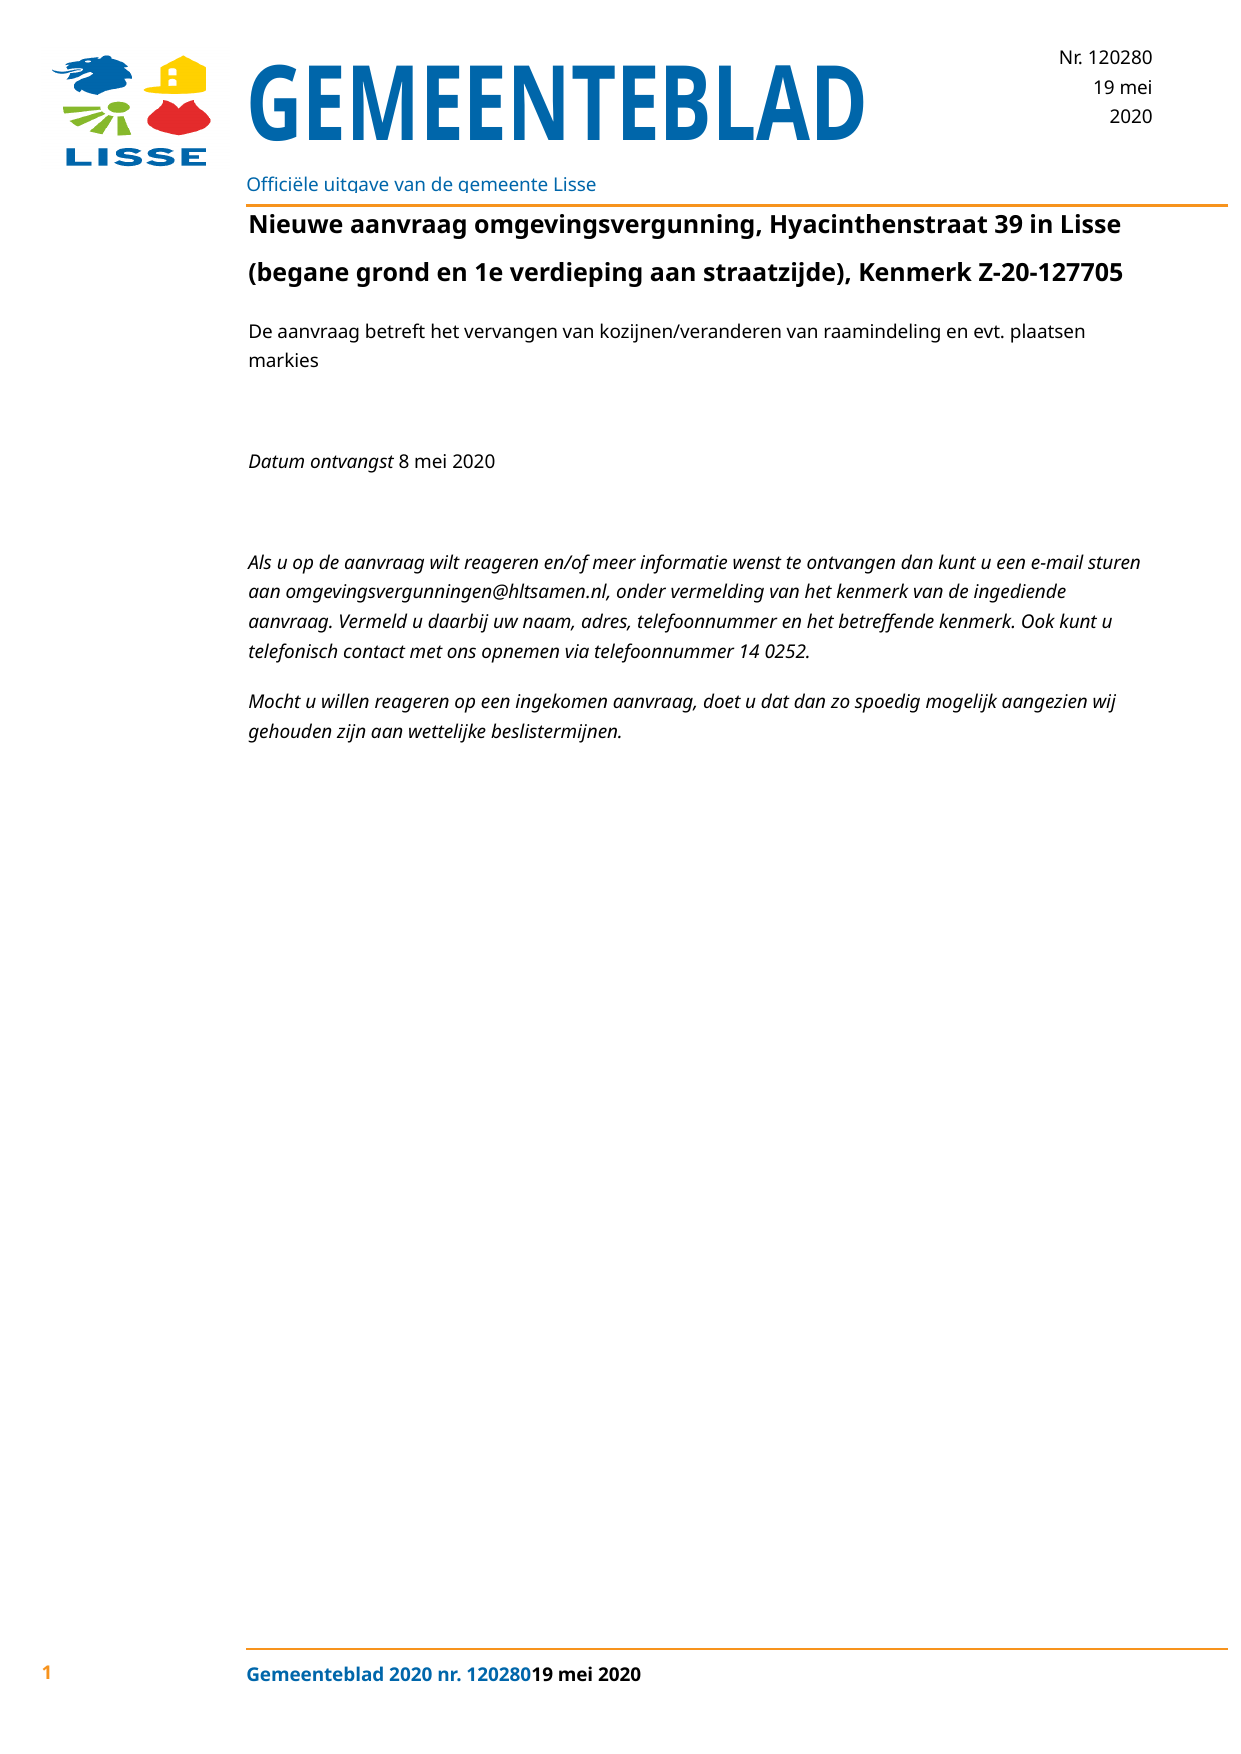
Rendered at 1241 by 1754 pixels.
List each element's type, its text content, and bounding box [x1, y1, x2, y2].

text Datum ontvangst 8 mei 2020 [248, 448, 1152, 474]
text De aanvraag betreft het vervangen van kozijnen/veranderen van raamindeling en evt. plaatsen markies [248, 318, 1152, 373]
text Nieuwe aanvraag omgevingsvergunning, Hyacinthenstraat 39 in Lisse (begane grond en 1e verdieping aan straatzijde), Kenmerk Z-20-127705 [248, 207, 1152, 288]
picture [41, 47, 231, 172]
text Mocht u willen reageren op een ingekomen aanvraag, doet u dat dan zo spoedig mogelijk aangezien wij gehouden zijn aan wettelijke beslistermijnen. [248, 688, 1152, 744]
text Als u op de aanvraag wilt reageren en/of meer informatie wenst te ontvangen dan kunt u een e-mail sturen aan omgevingsvergunningen@hltsamen.nl, onder vermelding van het kenmerk van de ingediende aanvraag. Vermeld u daarbij uw naam, adres, telefoonnummer en het betreffende kenmerk. Ook kunt u telefonisch contact met ons opnemen via telefoonnummer 14 0252. [248, 549, 1152, 664]
